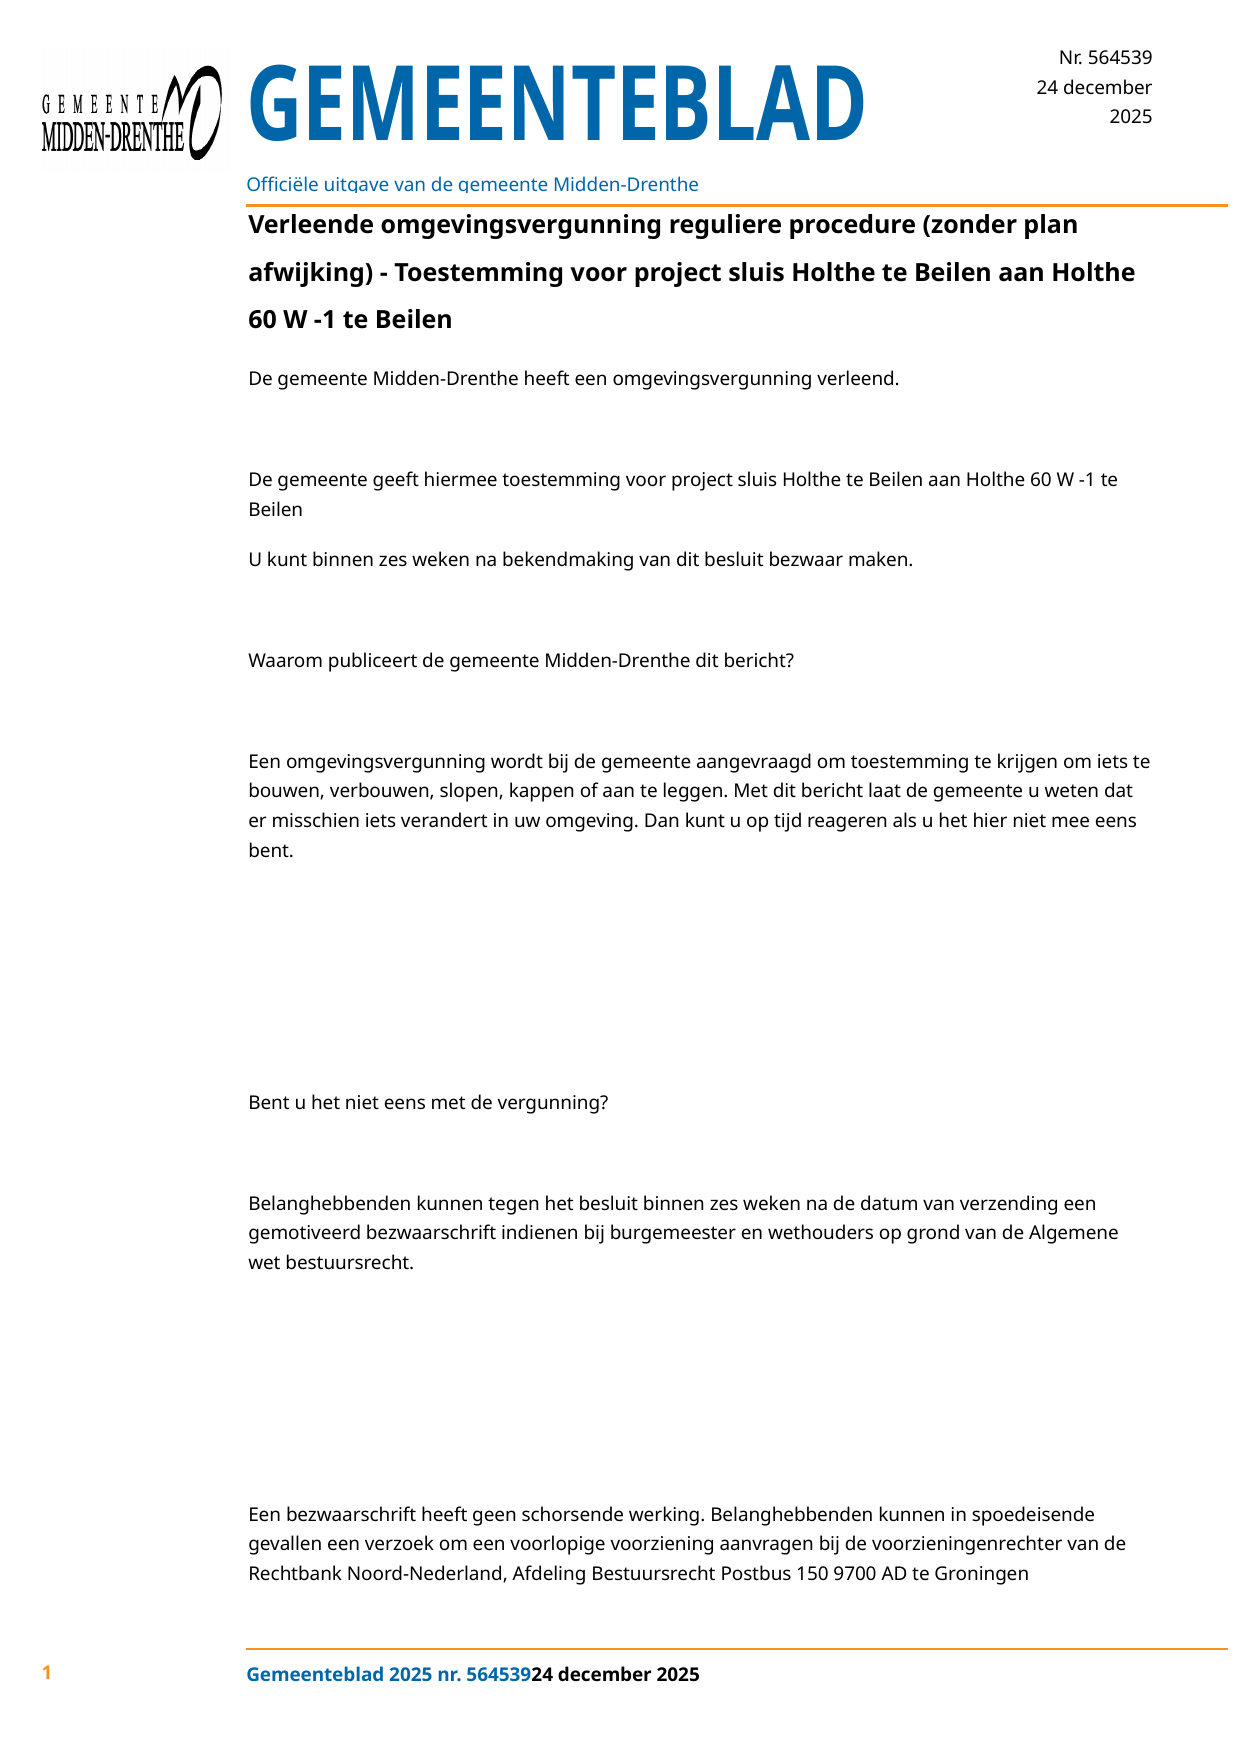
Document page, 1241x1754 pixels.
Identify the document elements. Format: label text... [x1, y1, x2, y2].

text Een bezwaarschrift heeft geen schorsende werking. Belanghebbenden kunnen in spoedeisende gevallen een verzoek om een voorlopige voorziening aanvragen bij de voorzieningenrechter van de Rechtbank Noord-Nederland, Afdeling Bestuursrecht Postbus 150 9700 AD te Groningen [248, 1501, 1152, 1586]
text Bent u het niet eens met de vergunning? [248, 1089, 1152, 1114]
text U kunt binnen zes weken na bekendmaking van dit besluit bezwaar maken. [248, 546, 1152, 572]
text Een omgevingsvergunning wordt bij de gemeente aangevraagd om toestemming te krijgen om iets te bouwen, verbouwen, slopen, kappen of aan te leggen. Met dit bericht laat de gemeente u weten dat er misschien iets verandert in uw omgeving. Dan kunt u op tijd reageren als u het hier niet mee eens bent. [248, 748, 1152, 862]
text De gemeente geeft hiermee toestemming voor project sluis Holthe te Beilen aan Holthe 60 W -1 te Beilen [248, 466, 1152, 522]
picture [41, 47, 231, 172]
text Belanghebbenden kunnen tegen het besluit binnen zes weken na de datum van verzending een gemotiveerd bezwaarschrift indienen bij burgemeester en wethouders op grond van de Algemene wet bestuursrecht. [248, 1190, 1152, 1274]
text De gemeente Midden-Drenthe heeft een omgevingsvergunning verleend. [248, 366, 1152, 391]
text Verleende omgevingsvergunning reguliere procedure (zonder plan afwijking) - Toestemming voor project sluis Holthe te Beilen aan Holthe 60 W -1 te Beilen [248, 207, 1152, 336]
text Waarom publiceert de gemeente Midden-Drenthe dit bericht? [248, 647, 1152, 673]
